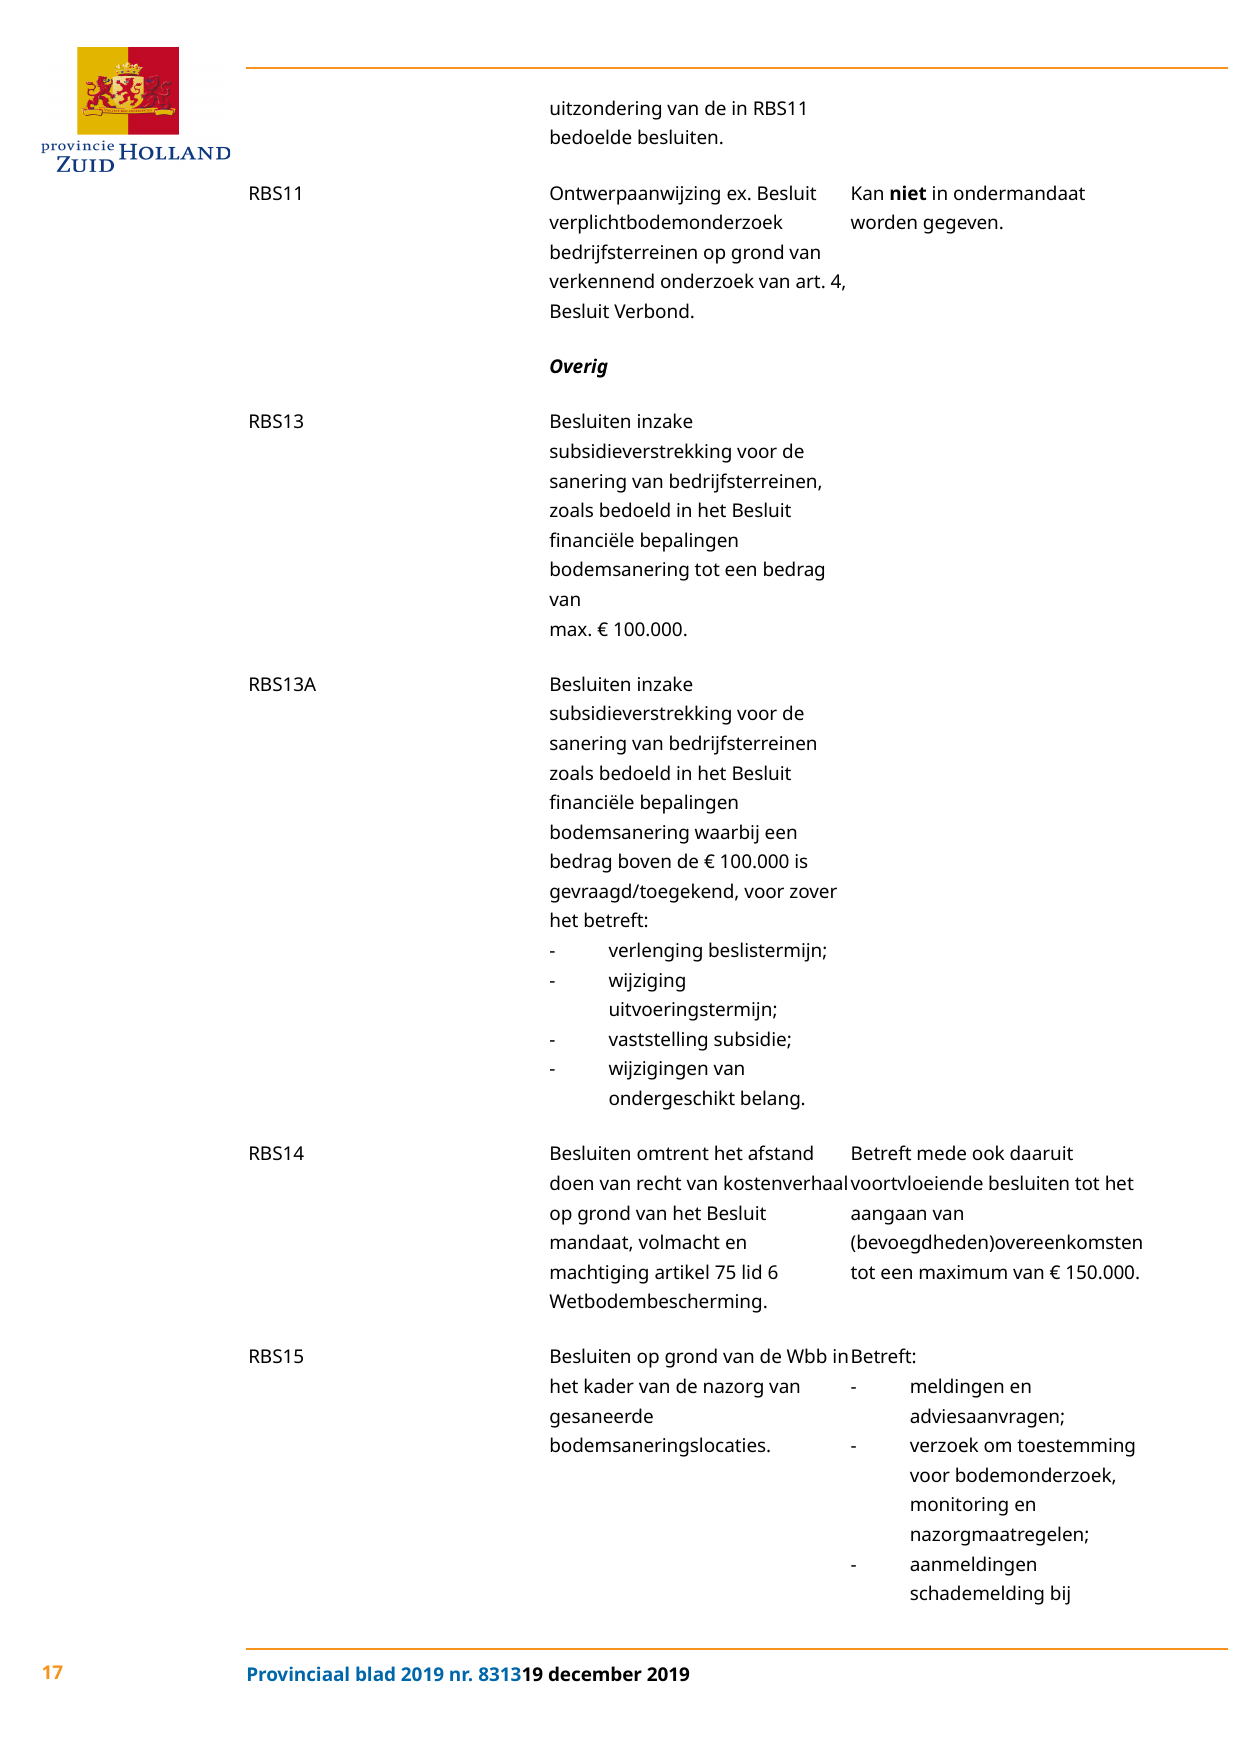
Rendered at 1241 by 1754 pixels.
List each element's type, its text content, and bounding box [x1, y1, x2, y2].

table_cell Kan niet in ondermandaat worden gegeven. [850, 180, 1152, 353]
table_cell uitzondering van de in RBS11 bedoelde besluiten. [549, 95, 850, 180]
table_cell [248, 95, 549, 180]
picture [41, 47, 231, 172]
table_cell [850, 95, 1152, 180]
table_cell Betreft mede ook daaruit voortvloeiende besluiten tot het aangaan van (bevoegdheden)overeenkomsten tot een maximum van € 150.000. [850, 1141, 1152, 1344]
table_cell RBS15 [248, 1344, 549, 1606]
table_cell Besluiten omtrent het afstand doen van recht van kostenverhaal op grond van het Besluit mandaat, volmacht en machtiging artikel 75 lid 6 Wetbodembescherming. [549, 1141, 850, 1344]
table_cell RBS14 [248, 1141, 549, 1344]
table_cell Besluiten op grond van de Wbb in het kader van de nazorg van gesaneerde bodemsaneringslocaties. [549, 1344, 850, 1606]
table_cell [850, 353, 1152, 409]
table_cell Overig [549, 353, 850, 409]
table_cell RBS13 [248, 409, 549, 671]
table_cell Betreft: meldingen en adviesaanvragen; verzoek om toestemming voor bodemonderzoek, monitoring en nazorgmaatregelen; aanmeldingen schademelding bij [850, 1344, 1152, 1606]
table_cell RBS11 [248, 180, 549, 353]
table_cell Besluiten inzake subsidieverstrekking voor de sanering van bedrijfsterreinen zoals bedoeld in het Besluit financiële bepalingen bodemsanering waarbij een bedrag boven de € 100.000 is gevraagd/toegekend, voor zover het betreft: verlenging beslistermijn; wijziging uitvoeringstermijn; vaststelling subsidie; wijzigingen van ondergeschikt belang. [549, 671, 850, 1141]
table_cell Ontwerpaanwijzing ex. Besluit verplichtbodemonderzoek bedrijfsterreinen op grond van verkennend onderzoek van art. 4, Besluit Verbond. [549, 180, 850, 353]
table_cell [850, 409, 1152, 671]
table_cell Besluiten inzake subsidieverstrekking voor de sanering van bedrijfsterreinen, zoals bedoeld in het Besluit financiële bepalingen bodemsanering tot een bedrag van max. € 100.000. [549, 409, 850, 671]
table_cell [850, 671, 1152, 1141]
table_cell [248, 353, 549, 409]
table_cell RBS13A [248, 671, 549, 1141]
